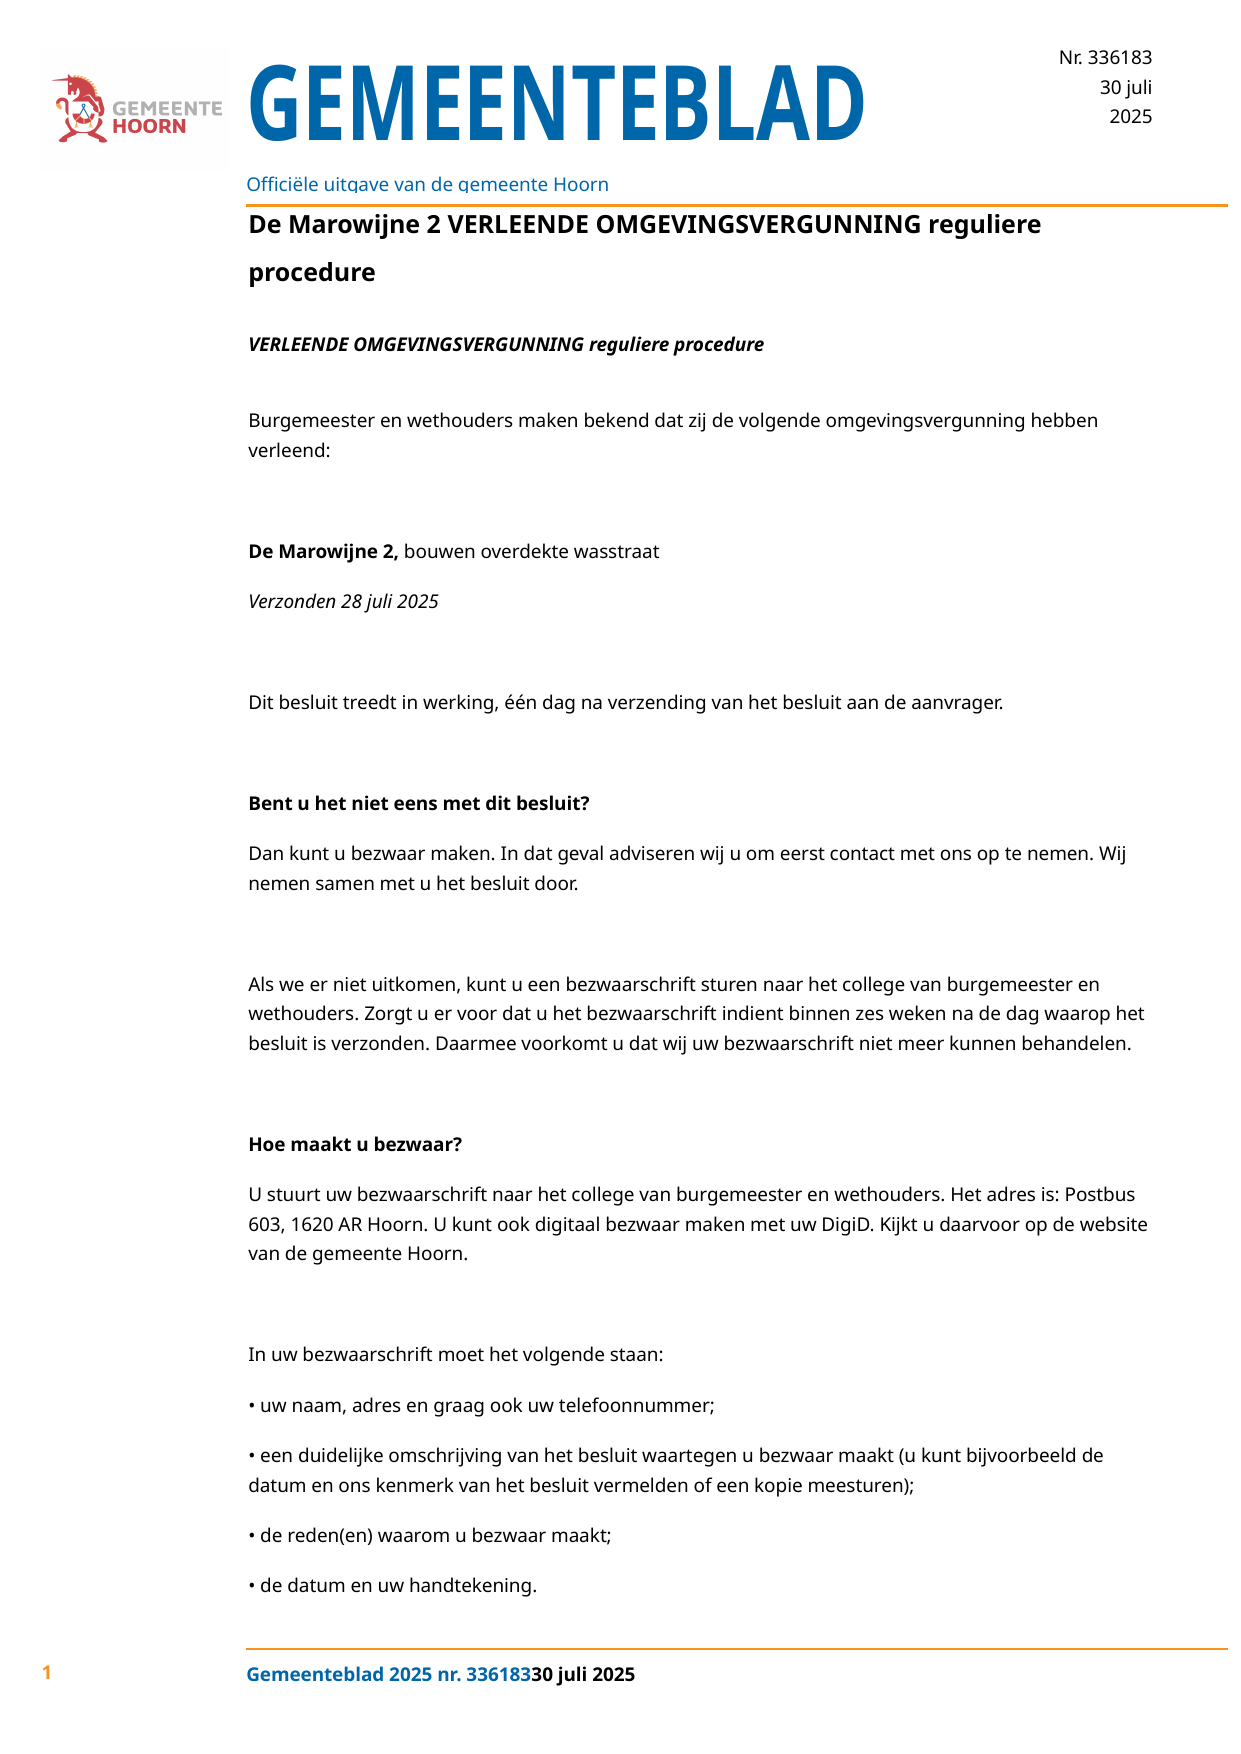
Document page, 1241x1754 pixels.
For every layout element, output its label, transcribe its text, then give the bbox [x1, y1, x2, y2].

text Burgemeester en wethouders maken bekend dat zij de volgende omgevingsvergunning hebben verleend: [248, 408, 1152, 463]
text • de reden(en) waarom u bezwaar maakt; [248, 1522, 1152, 1548]
text De Marowijne 2 VERLEENDE OMGEVINGSVERGUNNING reguliere procedure [248, 207, 1152, 288]
text Dit besluit treedt in werking, één dag na verzending van het besluit aan de aanvrager. [248, 689, 1152, 715]
text Bent u het niet eens met dit besluit? [248, 790, 1152, 816]
picture [41, 47, 231, 172]
text • uw naam, adres en graag ook uw telefoonnummer; [248, 1392, 1152, 1417]
text • een duidelijke omschrijving van het besluit waartegen u bezwaar maakt (u kunt bijvoorbeeld de datum en ons kenmerk van het besluit vermelden of een kopie meesturen); [248, 1442, 1152, 1497]
text U stuurt uw bezwaarschrift naar het college van burgemeester en wethouders. Het adres is: Postbus 603, 1620 AR Hoorn. U kunt ook digitaal bezwaar maken met uw DigiD. Kijkt u daarvoor op de website van de gemeente Hoorn. [248, 1181, 1152, 1266]
text Verzonden 28 juli 2025 [248, 588, 1152, 614]
text Dan kunt u bezwaar maken. In dat geval adviseren wij u om eerst contact met ons op te nemen. Wij nemen samen met u het besluit door. [248, 841, 1152, 896]
text VERLEENDE OMGEVINGSVERGUNNING reguliere procedure [248, 331, 1152, 357]
text Hoe maakt u bezwaar? [248, 1131, 1152, 1157]
text • de datum en uw handtekening. [248, 1573, 1152, 1598]
text De Marowijne 2, bouwen overdekte wasstraat [248, 538, 1152, 564]
text Als we er niet uitkomen, kunt u een bezwaarschrift sturen naar het college van burgemeester en wethouders. Zorgt u er voor dat u het bezwaarschrift indient binnen zes weken na de dag waarop het besluit is verzonden. Daarmee voorkomt u dat wij uw bezwaarschrift niet meer kunnen behandelen. [248, 971, 1152, 1056]
text In uw bezwaarschrift moet het volgende staan: [248, 1341, 1152, 1367]
